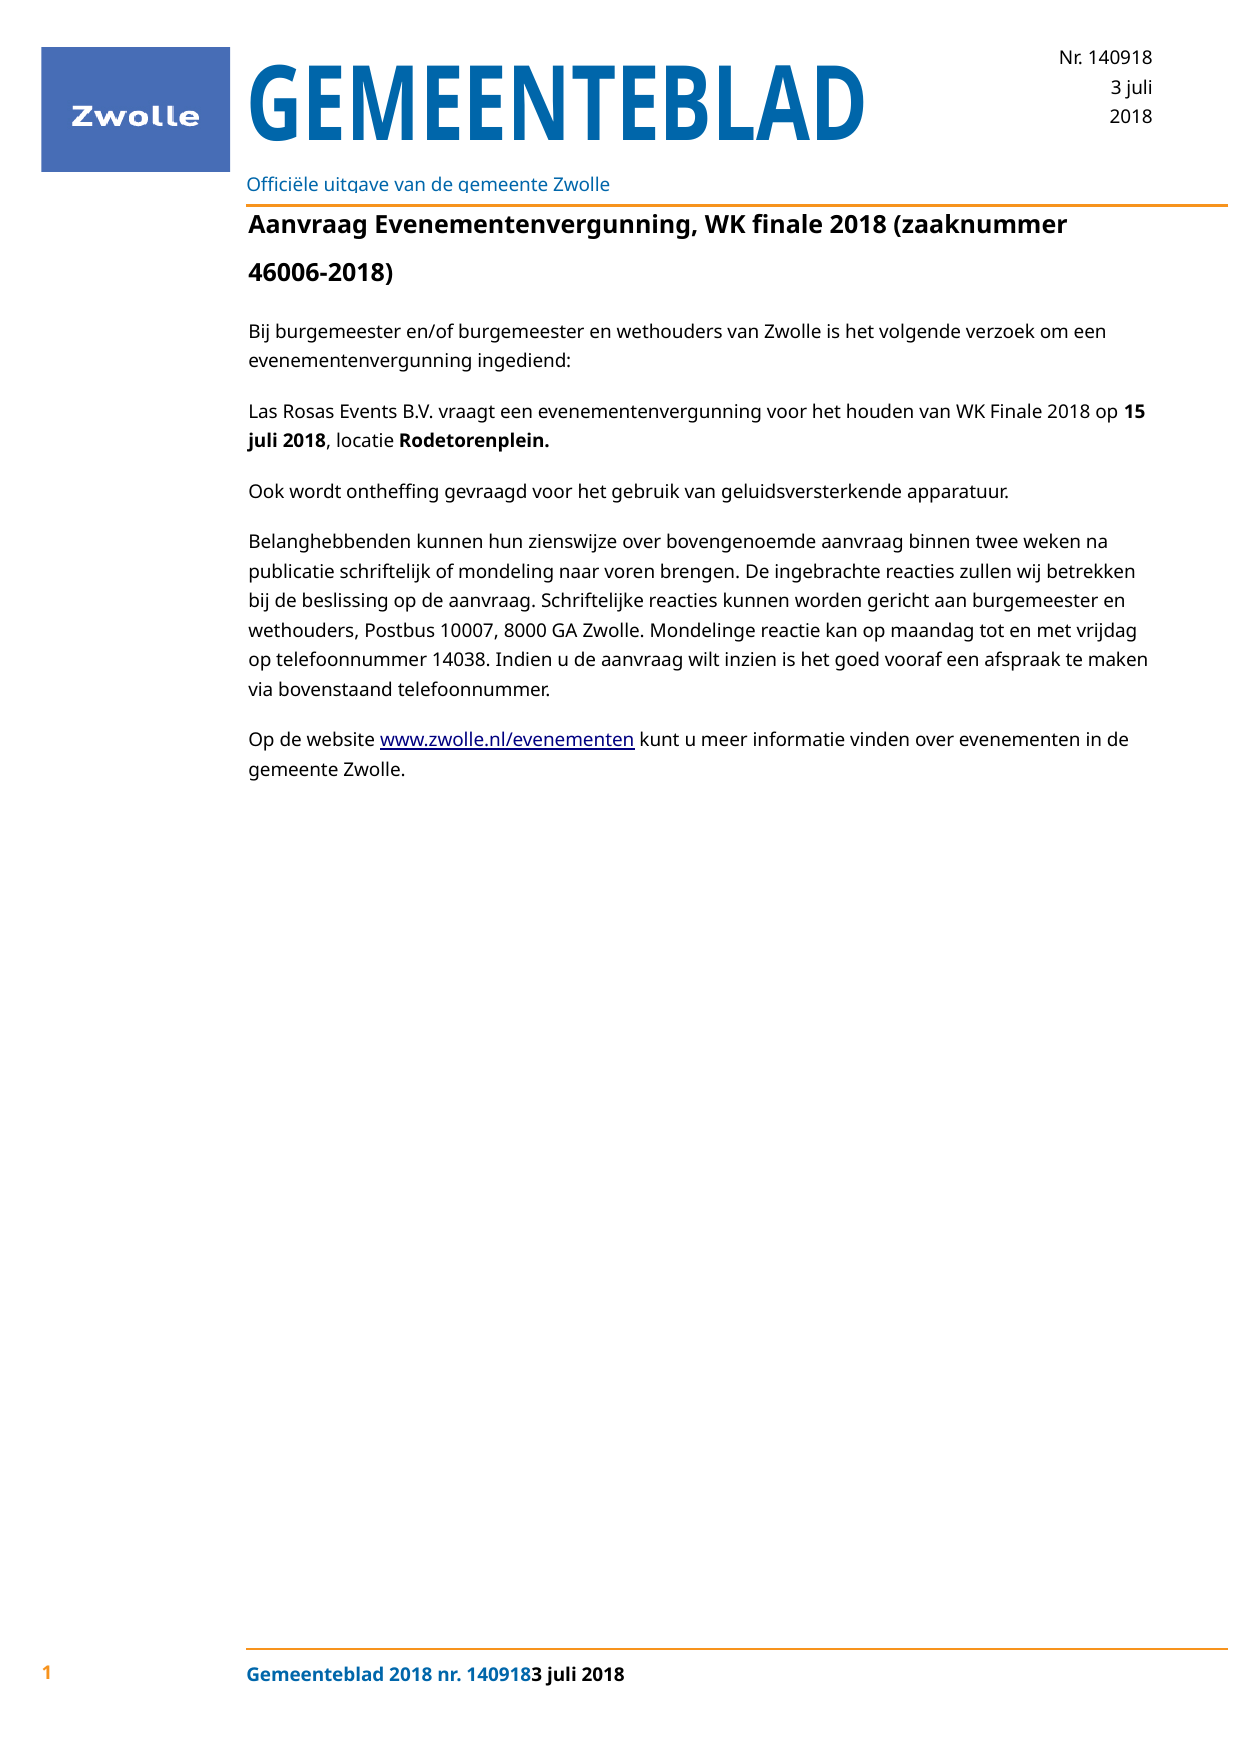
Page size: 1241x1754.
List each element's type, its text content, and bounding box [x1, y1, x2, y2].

text Aanvraag Evenementenvergunning, WK finale 2018 (zaaknummer 46006-2018) [248, 207, 1152, 288]
text Las Rosas Events B.V. vraagt een evenementenvergunning voor het houden van WK Finale 2018 op 15 juli 2018, locatie Rodetorenplein. [248, 398, 1152, 453]
picture [41, 47, 231, 172]
text Ook wordt ontheffing gevraagd voor het gebruik van geluidsversterkende apparatuur. [248, 478, 1152, 504]
text Op de website www.zwolle.nl/evenementen kunt u meer informatie vinden over evenementen in de gemeente Zwolle. [248, 727, 1152, 782]
text Bij burgemeester en/of burgemeester en wethouders van Zwolle is het volgende verzoek om een evenementenvergunning ingediend: [248, 318, 1152, 373]
text Belanghebbenden kunnen hun zienswijze over bovengenoemde aanvraag binnen twee weken na publicatie schriftelijk of mondeling naar voren brengen. De ingebrachte reacties zullen wij betrekken bij de beslissing op de aanvraag. Schriftelijke reacties kunnen worden gericht aan burgemeester en wethouders, Postbus 10007, 8000 GA Zwolle. Mondelinge reactie kan op maandag tot en met vrijdag op telefoonnummer 14038. Indien u de aanvraag wilt inzien is het goed vooraf een afspraak te maken via bovenstaand telefoonnummer. [248, 528, 1152, 702]
